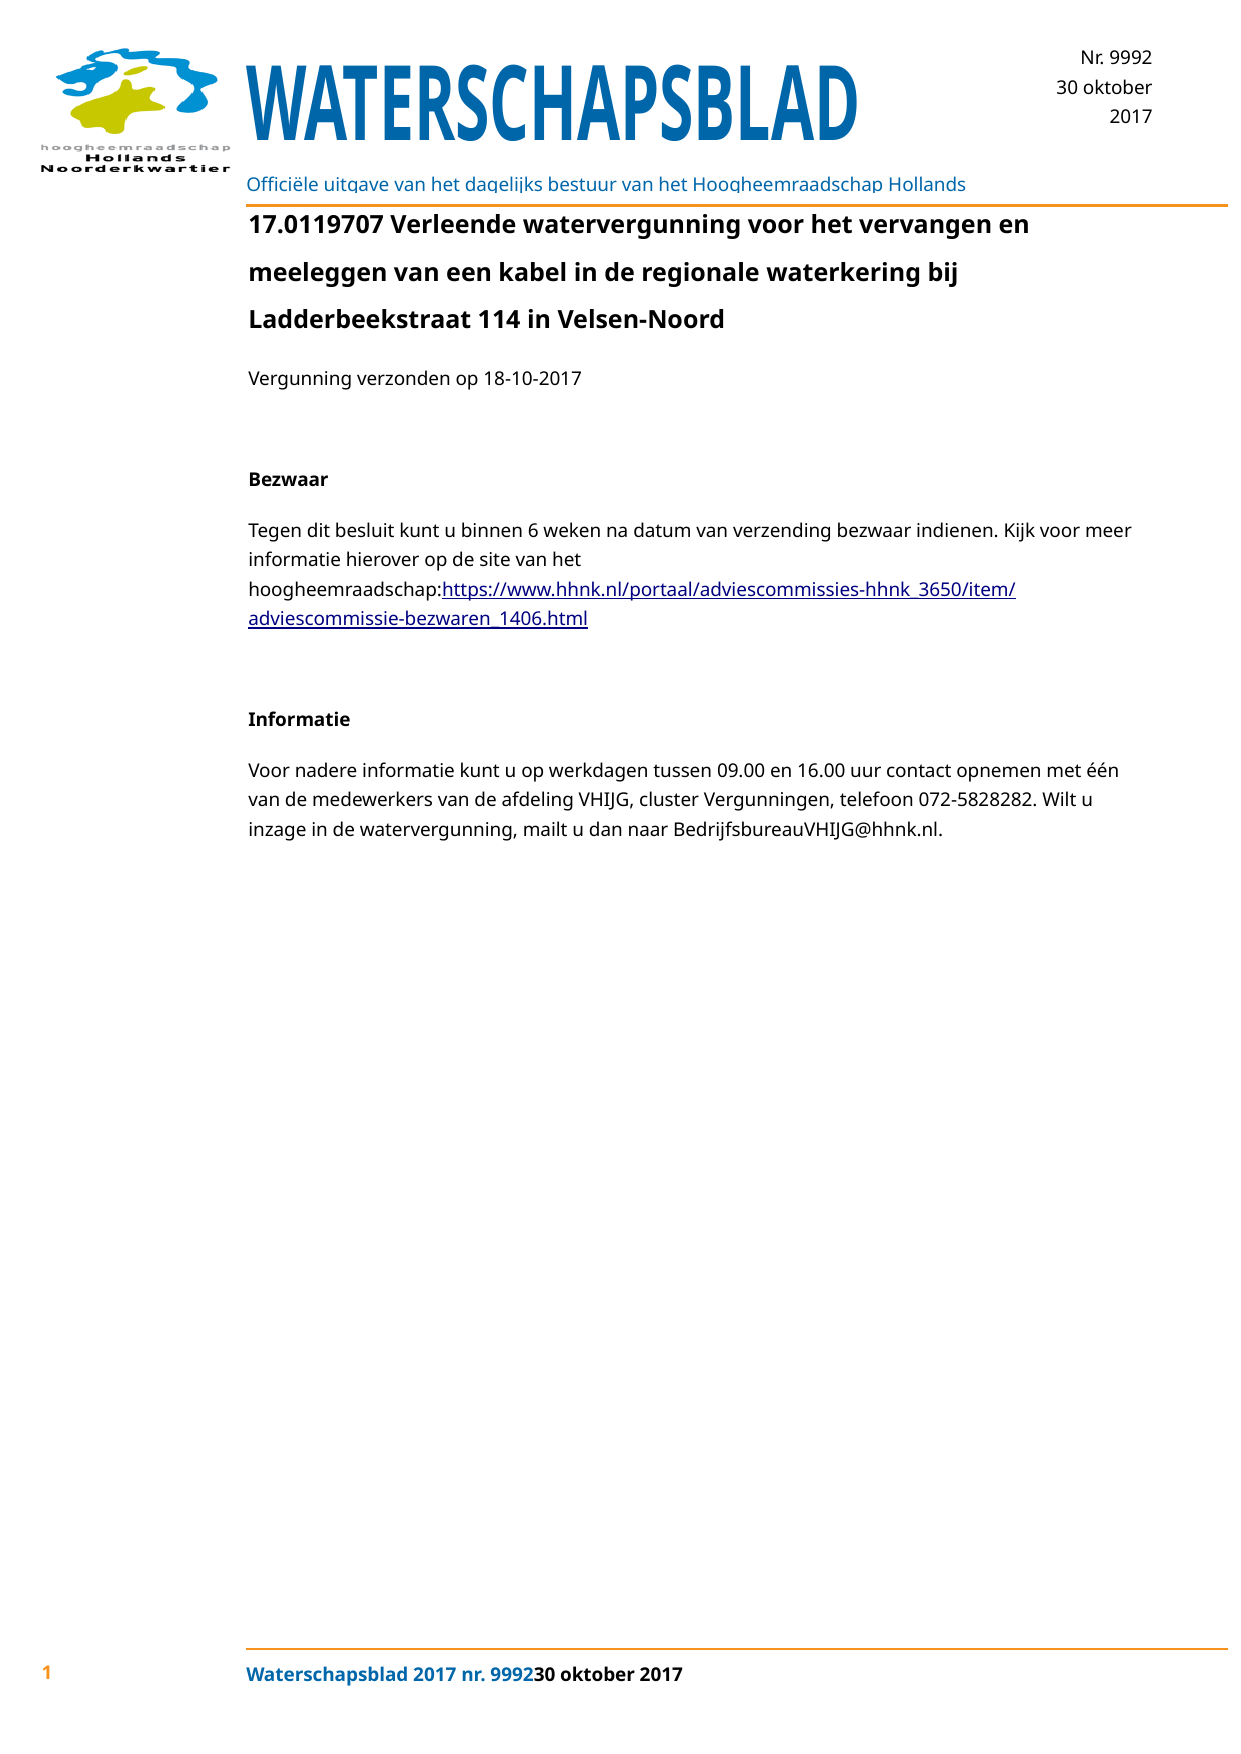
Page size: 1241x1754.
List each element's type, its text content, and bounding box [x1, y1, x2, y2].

text Vergunning verzonden op 18-10-2017 [248, 366, 1152, 391]
text Voor nadere informatie kunt u op werkdagen tussen 09.00 en 16.00 uur contact opnemen met één van de medewerkers van de afdeling VHIJG, cluster Vergunningen, telefoon 072-5828282. Wilt u inzage in de watervergunning, mailt u dan naar BedrijfsbureauVHIJG@hhnk.nl. [248, 757, 1152, 842]
text Informatie [248, 706, 1152, 732]
text Tegen dit besluit kunt u binnen 6 weken na datum van verzending bezwaar indienen. Kijk voor meer informatie hierover op de site van het hoogheemraadschap:https://www.hhnk.nl/portaal/adviescommissies-hhnk_3650/item/adviescommissie-bezwaren_1406.html [248, 517, 1152, 631]
text 17.0119707 Verleende watervergunning voor het vervangen en meeleggen van een kabel in de regionale waterkering bij Ladderbeekstraat 114 in Velsen-Noord [248, 207, 1152, 336]
picture [41, 47, 231, 172]
text Bezwaar [248, 466, 1152, 492]
